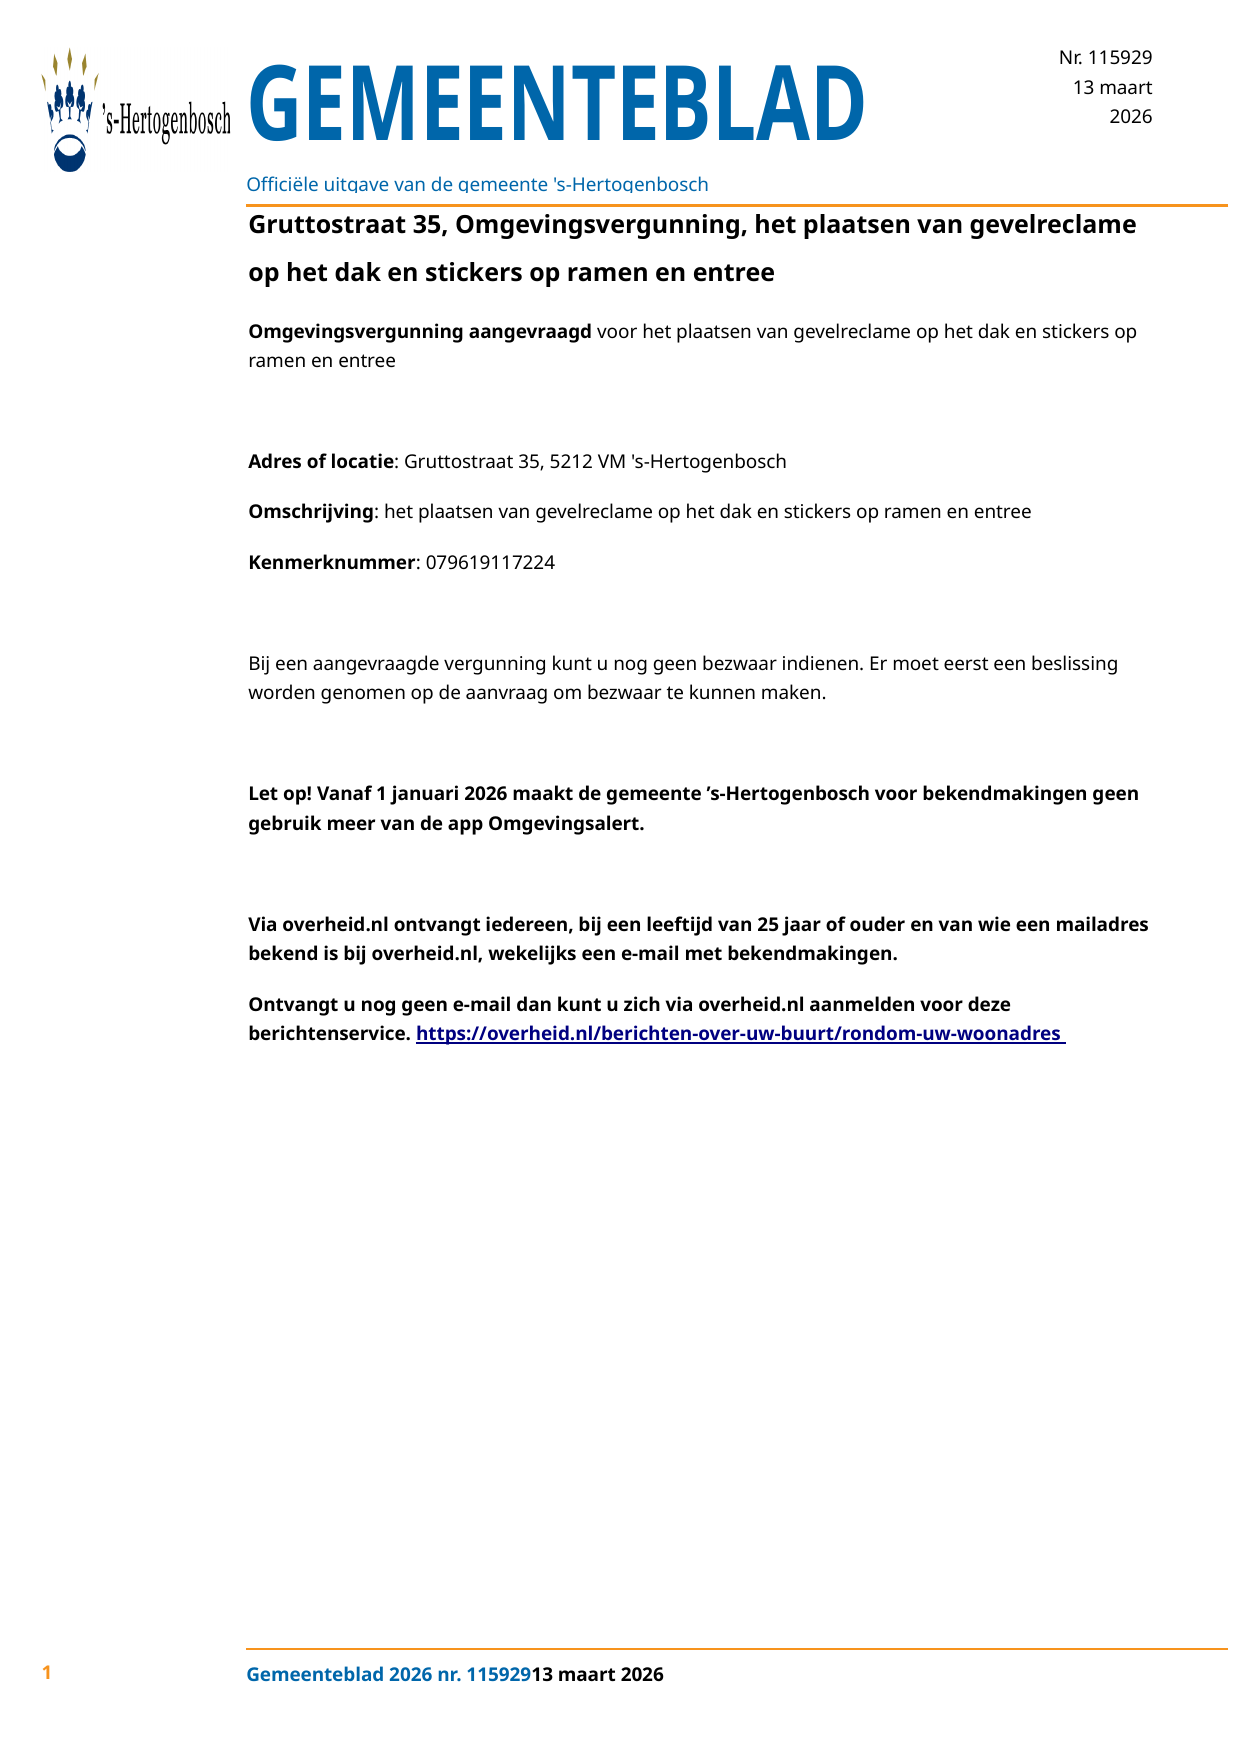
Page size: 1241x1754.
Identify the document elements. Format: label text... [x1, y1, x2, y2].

text Let op! Vanaf 1 januari 2026 maakt de gemeente ’s-Hertogenbosch voor bekendmakingen geen gebruik meer van de app Omgevingsalert. [248, 780, 1152, 836]
text Omschrijving: het plaatsen van gevelreclame op het dak en stickers op ramen en entree [248, 499, 1152, 524]
text Bij een aangevraagde vergunning kunt u nog geen bezwaar indienen. Er moet eerst een beslissing worden genomen op de aanvraag om bezwaar te kunnen maken. [248, 650, 1152, 705]
text Kenmerknummer: 079619117224 [248, 549, 1152, 575]
text Ontvangt u nog geen e-mail dan kunt u zich via overheid.nl aanmelden voor deze berichtenservice. https://overheid.nl/berichten-over-uw-buurt/rondom-uw-woonadres [248, 991, 1152, 1046]
text Adres of locatie: Gruttostraat 35, 5212 VM 's-Hertogenbosch [248, 448, 1152, 474]
text Omgevingsvergunning aangevraagd voor het plaatsen van gevelreclame op het dak en stickers op ramen en entree [248, 318, 1152, 373]
picture [41, 47, 231, 172]
text Via overheid.nl ontvangt iedereen, bij een leeftijd van 25 jaar of ouder en van wie een mailadres bekend is bij overheid.nl, wekelijks een e-mail met bekendmakingen. [248, 911, 1152, 966]
text Gruttostraat 35, Omgevingsvergunning, het plaatsen van gevelreclame op het dak en stickers op ramen en entree [248, 207, 1152, 288]
